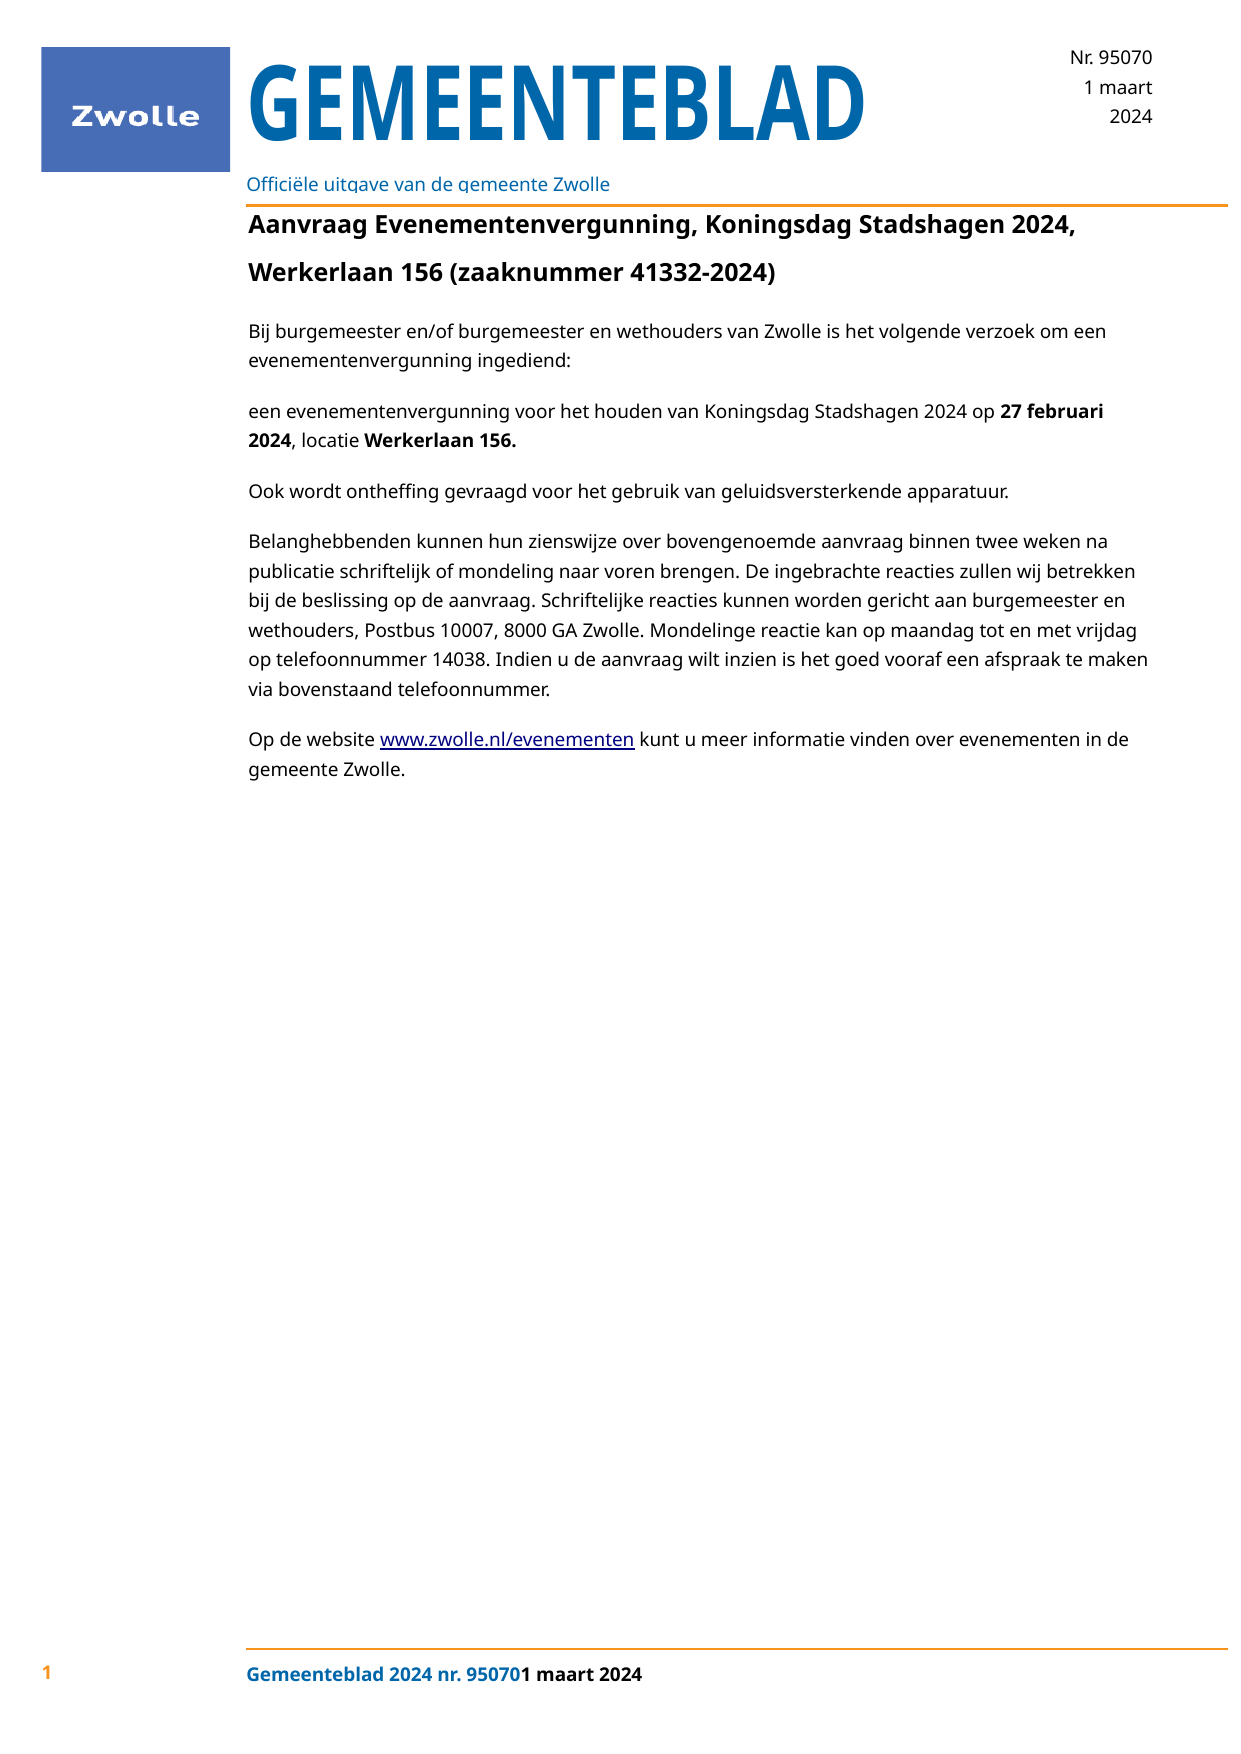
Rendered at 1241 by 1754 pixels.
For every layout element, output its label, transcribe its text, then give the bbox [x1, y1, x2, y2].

text Belanghebbenden kunnen hun zienswijze over bovengenoemde aanvraag binnen twee weken na publicatie schriftelijk of mondeling naar voren brengen. De ingebrachte reacties zullen wij betrekken bij de beslissing op de aanvraag. Schriftelijke reacties kunnen worden gericht aan burgemeester en wethouders, Postbus 10007, 8000 GA Zwolle. Mondelinge reactie kan op maandag tot en met vrijdag op telefoonnummer 14038. Indien u de aanvraag wilt inzien is het goed vooraf een afspraak te maken via bovenstaand telefoonnummer. [248, 528, 1152, 702]
text Aanvraag Evenementenvergunning, Koningsdag Stadshagen 2024, Werkerlaan 156 (zaaknummer 41332-2024) [248, 207, 1152, 288]
text een evenementenvergunning voor het houden van Koningsdag Stadshagen 2024 op 27 februari 2024, locatie Werkerlaan 156. [248, 398, 1152, 453]
text Ook wordt ontheffing gevraagd voor het gebruik van geluidsversterkende apparatuur. [248, 478, 1152, 504]
text Op de website www.zwolle.nl/evenementen kunt u meer informatie vinden over evenementen in de gemeente Zwolle. [248, 727, 1152, 782]
text Bij burgemeester en/of burgemeester en wethouders van Zwolle is het volgende verzoek om een evenementenvergunning ingediend: [248, 318, 1152, 373]
picture [41, 47, 231, 172]
